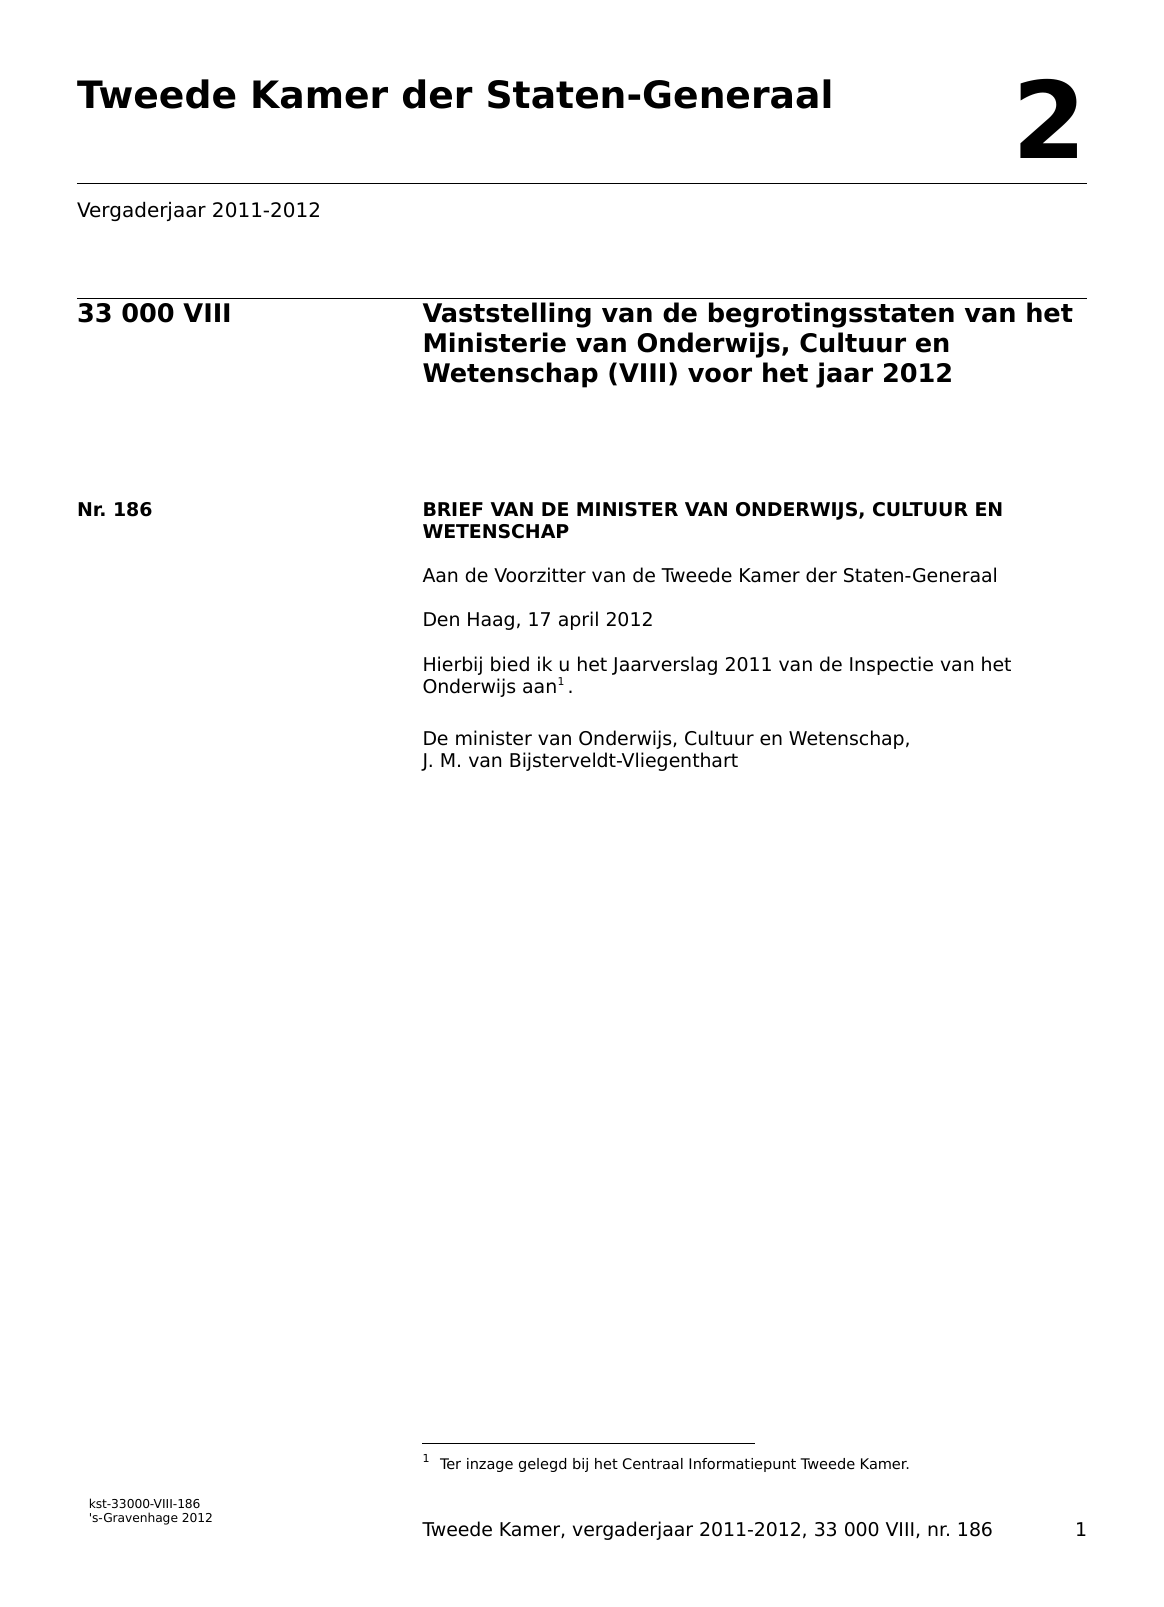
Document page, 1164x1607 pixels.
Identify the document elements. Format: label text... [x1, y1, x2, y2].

text 's-Gravenhage 2012 [88, 1511, 323, 1525]
table_cell Vergaderjaar 2011-2012 [77, 184, 1087, 298]
text De minister van Onderwijs, Cultuur en Wetenschap, J. M. van Bijsterveldt-Vliegenthart [422, 727, 1087, 771]
text kst-33000-VIII-186 [88, 1497, 323, 1511]
table_header Tweede Kamer der Staten-Generaal [77, 59, 886, 183]
text Hierbij bied ik u het Jaarverslag 2011 van de Inspectie van het Onderwijs aan. [422, 653, 1087, 697]
text Den Haag, 17 april 2012 [422, 609, 1087, 631]
subtitle 33 000 VIII Vaststelling van de begrotingsstaten van het Ministerie van Onderwijs, Cultuur en Wetenschap (VIII) voor het jaar 2012 [77, 299, 1087, 388]
subtitle Nr. 186 BRIEF VAN DE MINISTER VAN ONDERWIJS, CULTUUR EN WETENSCHAP [77, 499, 1087, 543]
text Ter inzage gelegd bij het Centraal Informatiepunt Tweede Kamer. [422, 1452, 1087, 1474]
text Aan de Voorzitter van de Tweede Kamer der Staten-Generaal [422, 565, 1087, 587]
table_header 2 [886, 59, 1087, 183]
